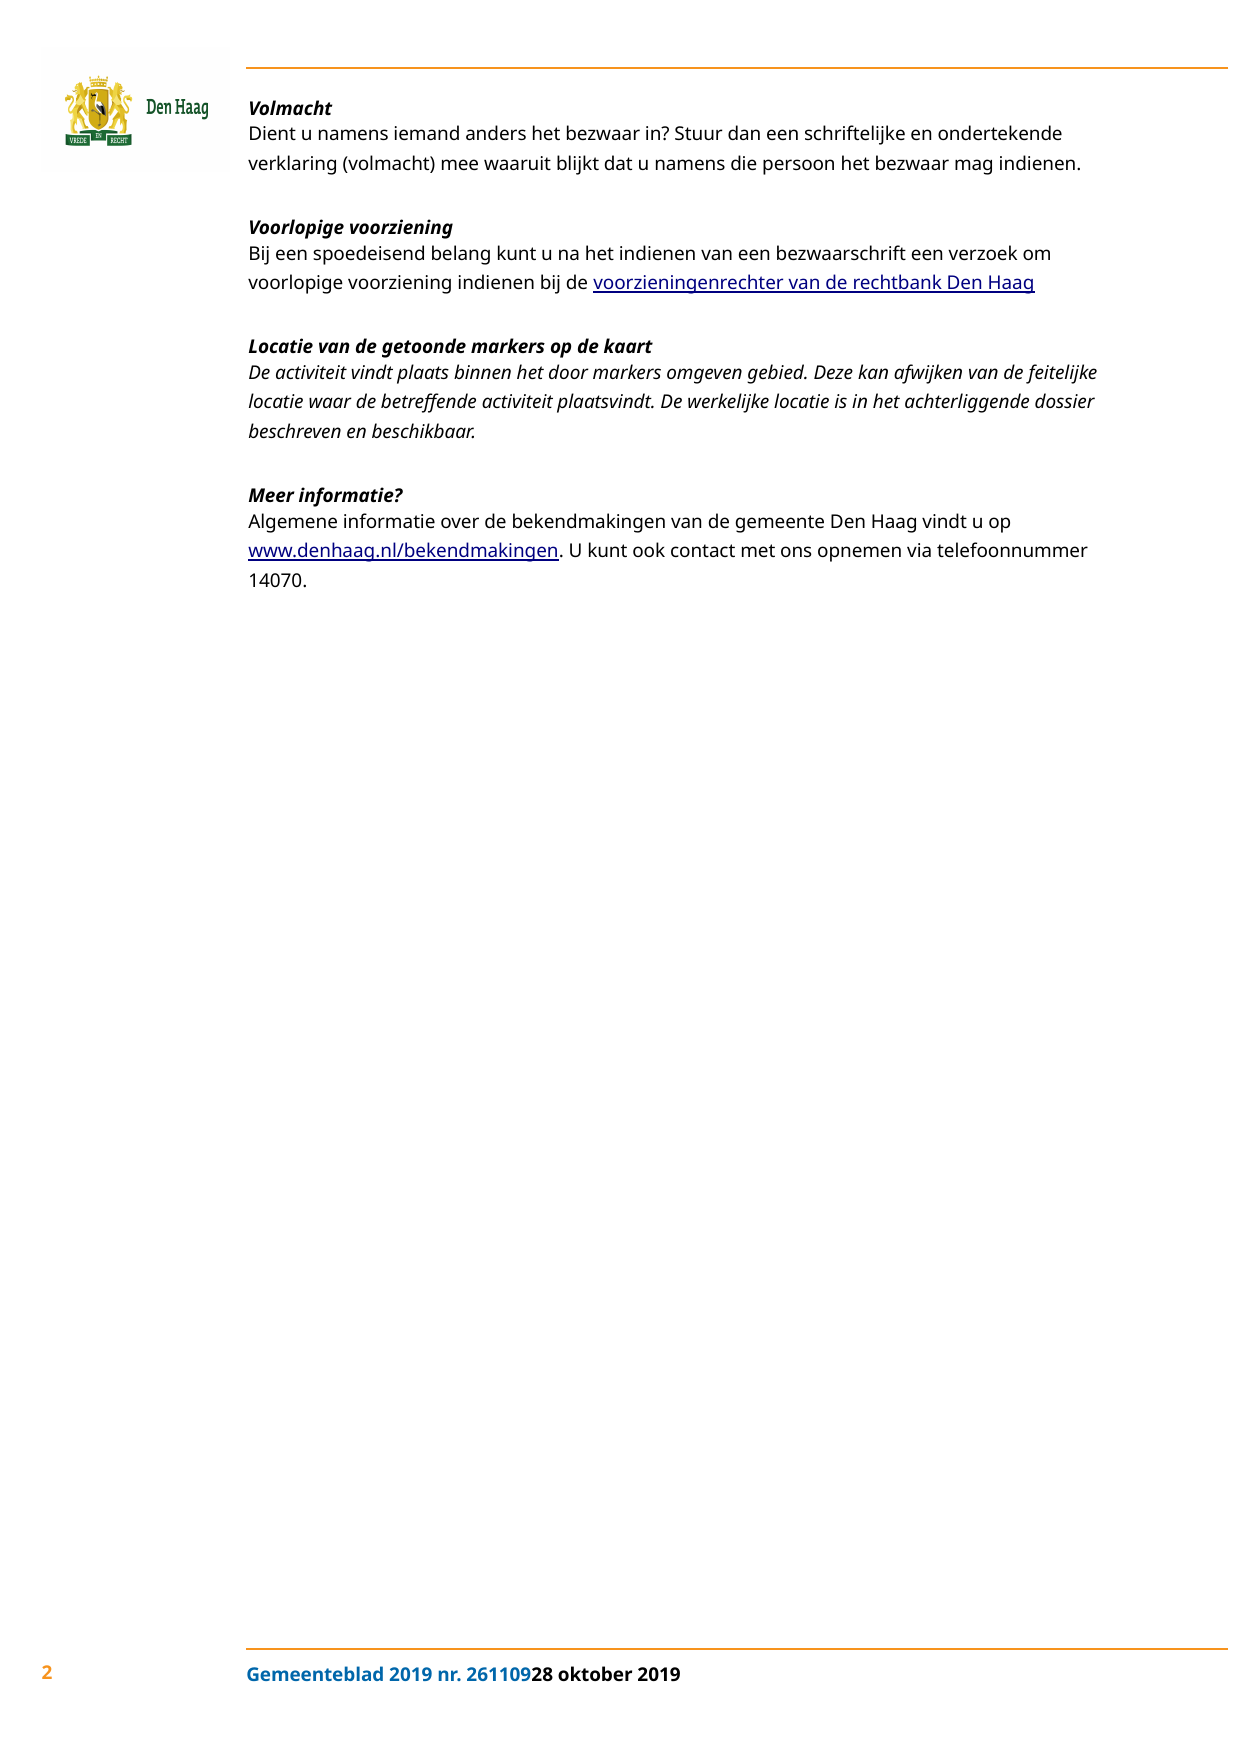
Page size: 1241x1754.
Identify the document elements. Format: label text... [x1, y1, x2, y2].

text Dient u namens iemand anders het bezwaar in? Stuur dan een schriftelijke en ondertekende verklaring (volmacht) mee waaruit blijkt dat u namens die persoon het bezwaar mag indienen. [248, 121, 1152, 176]
picture [41, 47, 231, 172]
text Meer informatie? [248, 482, 1152, 508]
text Volmacht [248, 95, 1152, 121]
text Bij een spoedeisend belang kunt u na het indienen van een bezwaarschrift een verzoek om voorlopige voorziening indienen bij de voorzieningenrechter van de rechtbank Den Haag [248, 240, 1152, 295]
text Voorlopige voorziening [248, 214, 1152, 240]
text Algemene informatie over de bekendmakingen van de gemeente Den Haag vindt u op www.denhaag.nl/bekendmakingen. U kunt ook contact met ons opnemen via telefoonnummer 14070. [248, 508, 1152, 593]
text Locatie van de getoonde markers op de kaart [248, 333, 1152, 359]
text De activiteit vindt plaats binnen het door markers omgeven gebied. Deze kan afwijken van de feitelijke locatie waar de betreffende activiteit plaatsvindt. De werkelijke locatie is in het achterliggende dossier beschreven en beschikbaar. [248, 359, 1152, 444]
